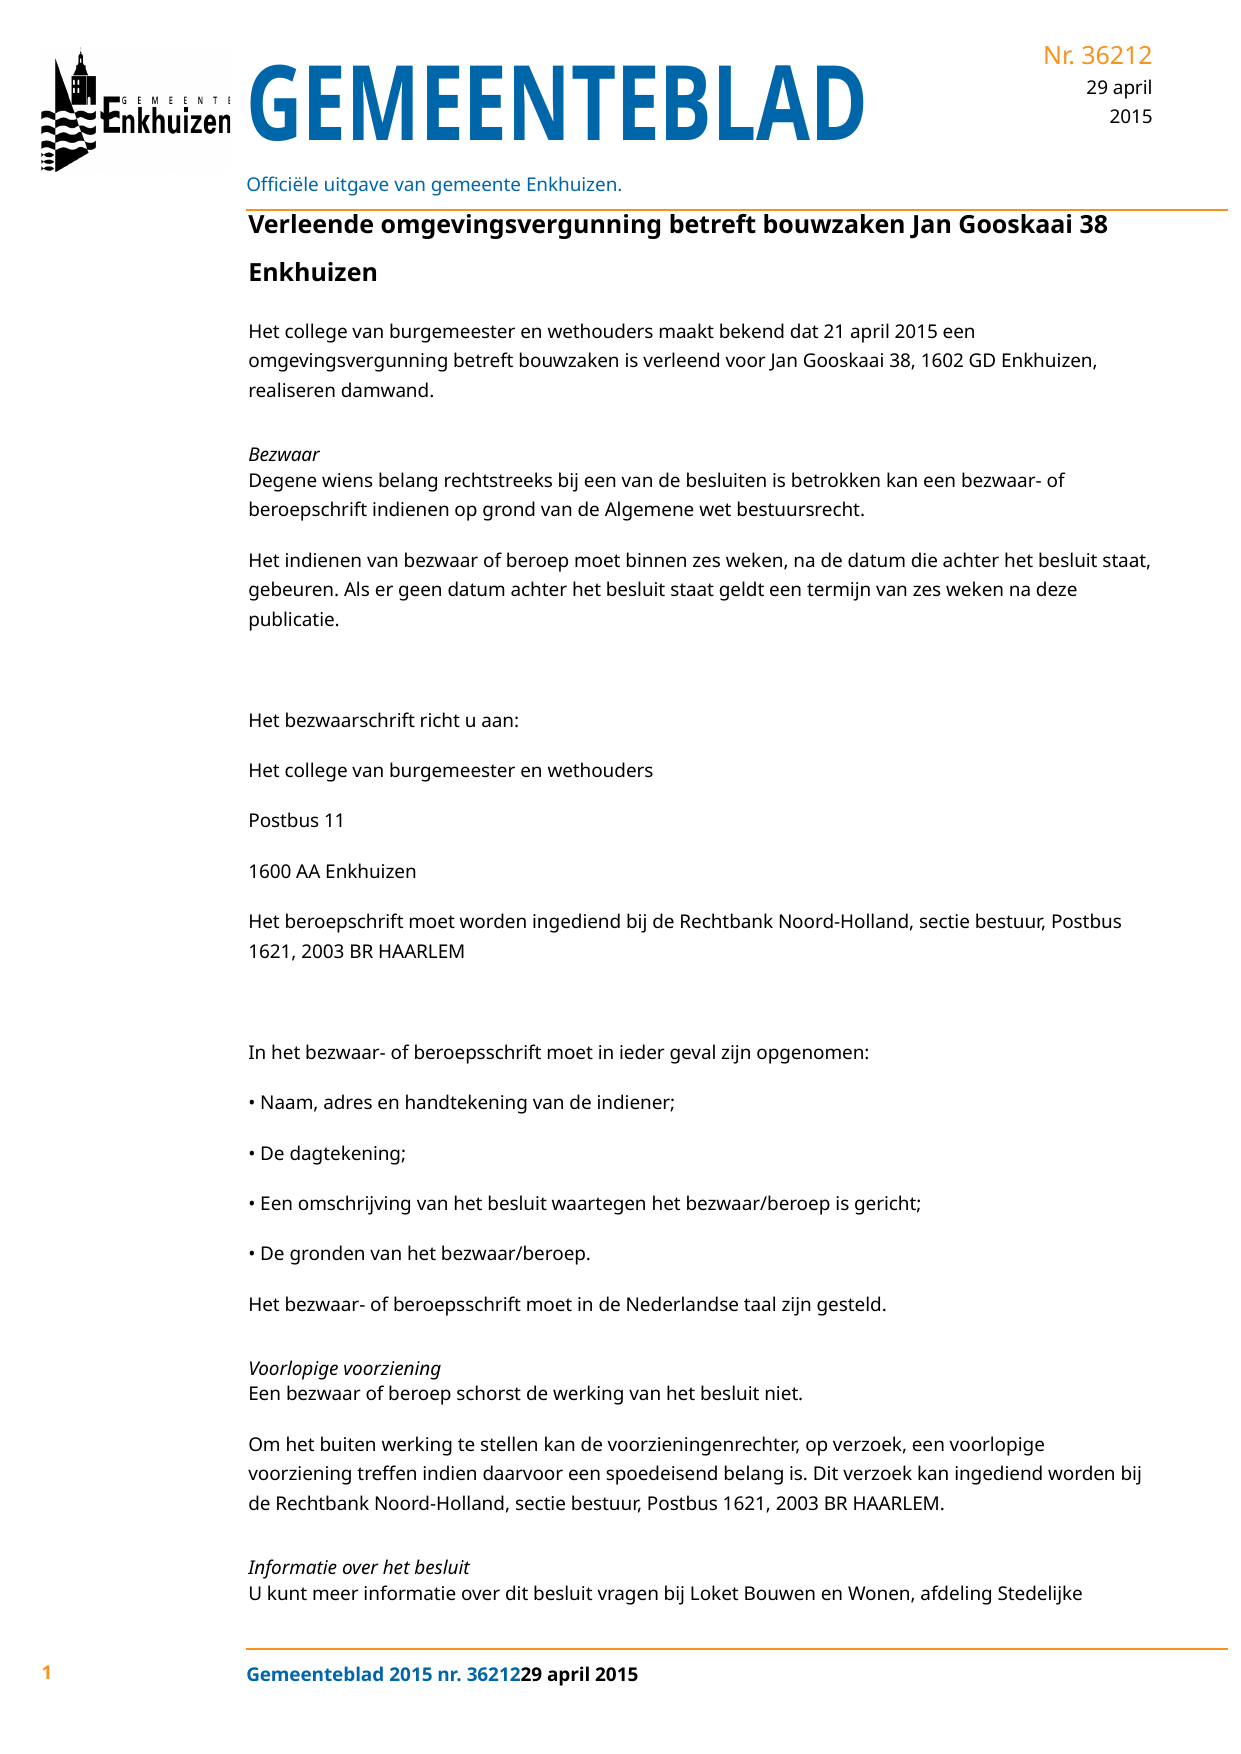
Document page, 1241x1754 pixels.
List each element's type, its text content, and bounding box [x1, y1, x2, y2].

text Bezwaar [248, 441, 1152, 467]
text Postbus 11 [248, 808, 1152, 833]
text U kunt meer informatie over dit besluit vragen bij Loket Bouwen en Wonen, afdeling Stedelijke [248, 1580, 1152, 1606]
text Degene wiens belang rechtstreeks bij een van de besluiten is betrokken kan een bezwaar- of beroepschrift indienen op grond van de Algemene wet bestuursrecht. [248, 467, 1152, 522]
text Het beroepschrift moet worden ingediend bij de Rechtbank Noord-Holland, sectie bestuur, Postbus 1621, 2003 BR HAARLEM [248, 908, 1152, 964]
text Informatie over het besluit [248, 1554, 1152, 1580]
picture [41, 47, 231, 172]
text Het college van burgemeester en wethouders maakt bekend dat 21 april 2015 een omgevingsvergunning betreft bouwzaken is verleend voor Jan Gooskaai 38, 1602 GD Enkhuizen, realiseren damwand. [248, 318, 1152, 403]
text • De dagtekening; [248, 1140, 1152, 1165]
text Het bezwaar- of beroepsschrift moet in de Nederlandse taal zijn gesteld. [248, 1291, 1152, 1317]
text Verleende omgevingsvergunning betreft bouwzaken Jan Gooskaai 38 Enkhuizen [248, 211, 1152, 288]
text Het indienen van bezwaar of beroep moet binnen zes weken, na de datum die achter het besluit staat, gebeuren. Als er geen datum achter het besluit staat geldt een termijn van zes weken na deze publicatie. [248, 547, 1152, 632]
text • Naam, adres en handtekening van de indiener; [248, 1089, 1152, 1115]
text In het bezwaar- of beroepsschrift moet in ieder geval zijn opgenomen: [248, 1039, 1152, 1064]
text Voorlopige voorziening [248, 1355, 1152, 1381]
text Een bezwaar of beroep schorst de werking van het besluit niet. [248, 1381, 1152, 1406]
text Het bezwaarschrift richt u aan: [248, 707, 1152, 732]
text Om het buiten werking te stellen kan de voorzieningenrechter, op verzoek, een voorlopige voorziening treffen indien daarvoor een spoedeisend belang is. Dit verzoek kan ingediend worden bij de Rechtbank Noord-Holland, sectie bestuur, Postbus 1621, 2003 BR HAARLEM. [248, 1431, 1152, 1516]
text • Een omschrijving van het besluit waartegen het bezwaar/beroep is gericht; [248, 1190, 1152, 1216]
text 1600 AA Enkhuizen [248, 858, 1152, 884]
text Het college van burgemeester en wethouders [248, 757, 1152, 783]
text • De gronden van het bezwaar/beroep. [248, 1241, 1152, 1266]
